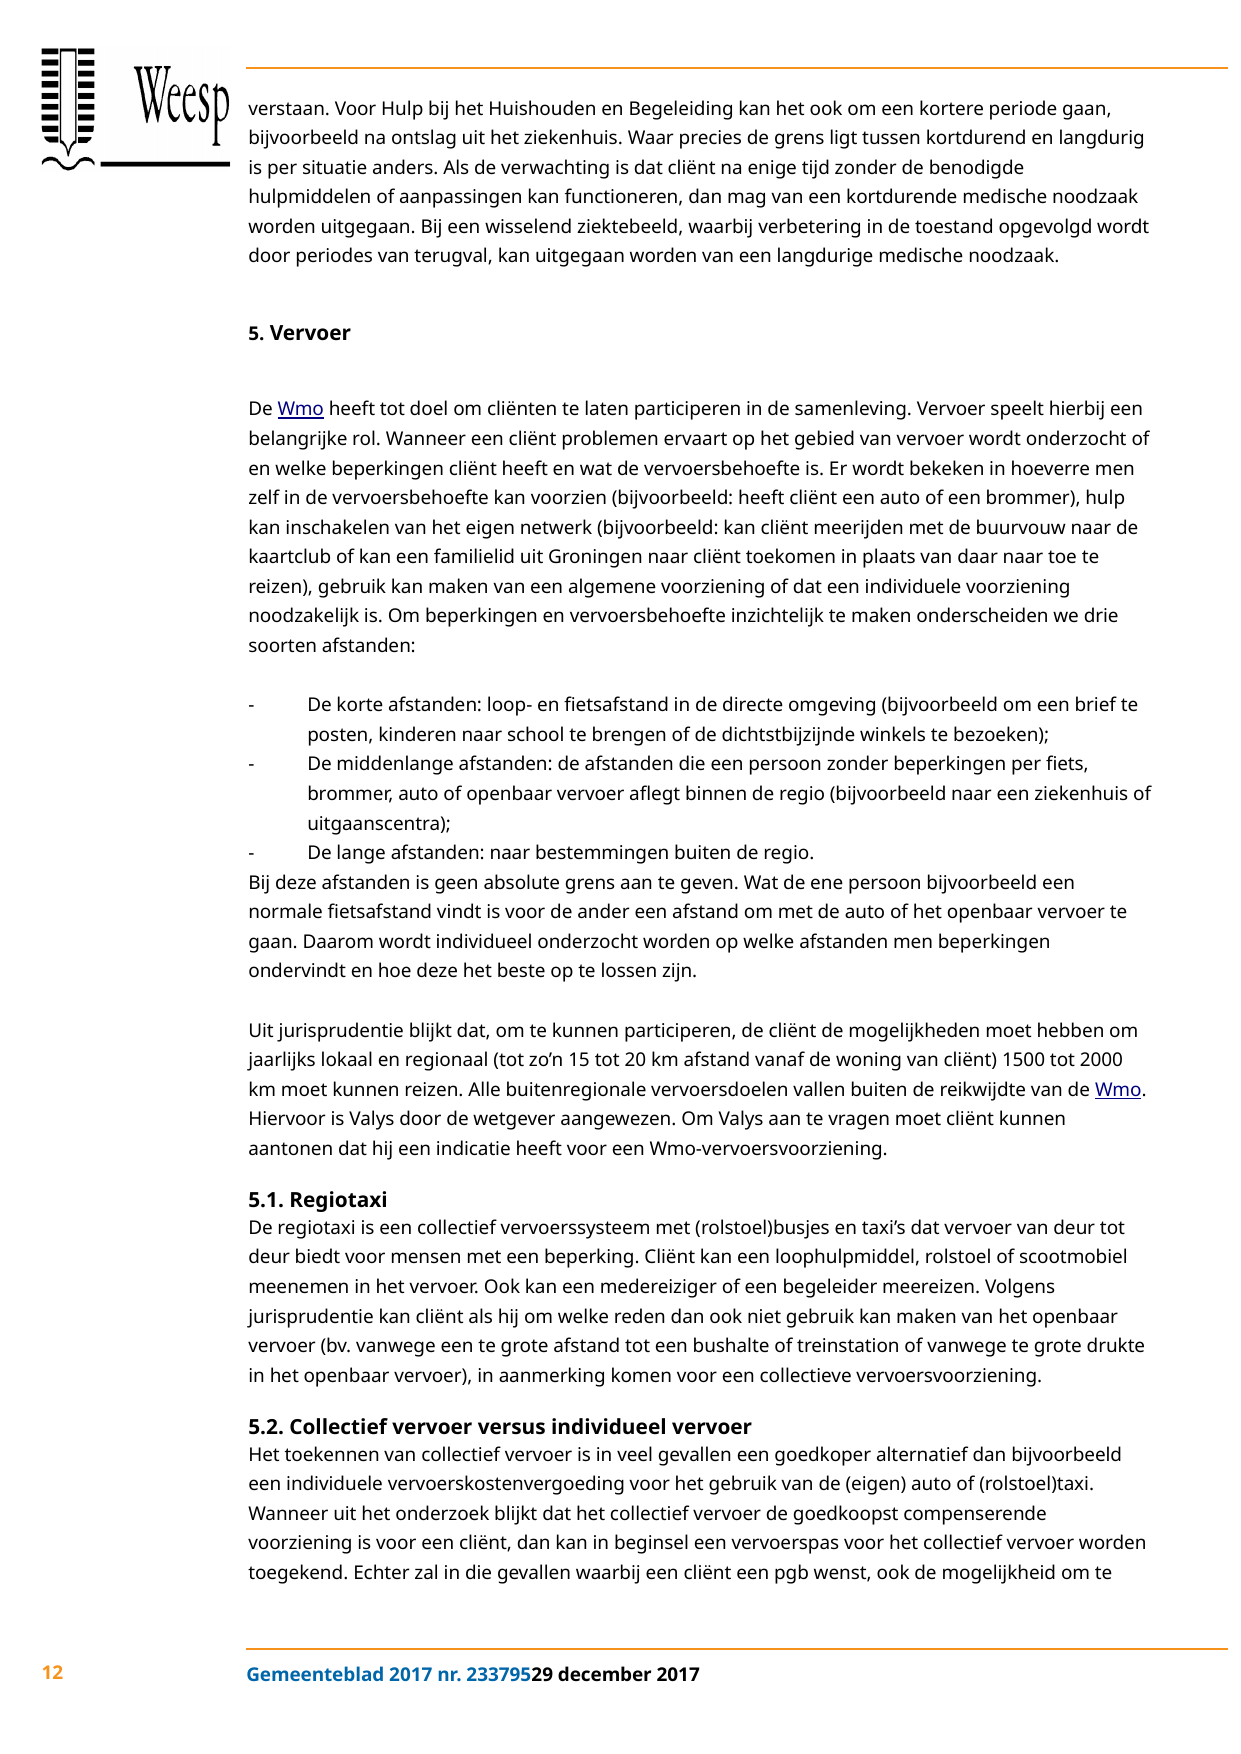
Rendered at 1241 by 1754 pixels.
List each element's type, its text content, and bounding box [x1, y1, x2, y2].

text De Wmo heeft tot doel om cliënten te laten participeren in de samenleving. Vervoer speelt hierbij een belangrijke rol. Wanneer een cliënt problemen ervaart op het gebied van vervoer wordt onderzocht of en welke beperkingen cliënt heeft en wat de vervoersbehoefte is. Er wordt bekeken in hoeverre men zelf in de vervoersbehoefte kan voorzien (bijvoorbeeld: heeft cliënt een auto of een brommer), hulp kan inschakelen van het eigen netwerk (bijvoorbeeld: kan cliënt meerijden met de buurvouw naar de kaartclub of kan een familielid uit Groningen naar cliënt toekomen in plaats van daar naar toe te reizen), gebruik kan maken van een algemene voorziening of dat een individuele voorziening noodzakelijk is. Om beperkingen en vervoersbehoefte inzichtelijk te maken onderscheiden we drie soorten afstanden: [248, 396, 1152, 658]
text De regiotaxi is een collectief vervoerssysteem met (rolstoel)busjes en taxi’s dat vervoer van deur tot deur biedt voor mensen met een beperking. Cliënt kan een loophulpmiddel, rolstoel of scootmobiel meenemen in het vervoer. Ook kan een medereiziger of een begeleider meereizen. Volgens jurisprudentie kan cliënt als hij om welke reden dan ook niet gebruik kan maken van het openbaar vervoer (bv. vanwege een te grote afstand tot een bushalte of treinstation of vanwege te grote drukte in het openbaar vervoer), in aanmerking komen voor een collectieve vervoersvoorziening. [248, 1214, 1152, 1388]
text 5. Vervoer [248, 318, 1152, 346]
list De lange afstanden: naar bestemmingen buiten de regio. [248, 839, 1152, 865]
text Bij deze afstanden is geen absolute grens aan te geven. Wat de ene persoon bijvoorbeeld een normale fietsafstand vindt is voor de ander een afstand om met de auto of het openbaar vervoer te gaan. Daarom wordt individueel onderzocht worden op welke afstanden men beperkingen ondervindt en hoe deze het beste op te lossen zijn. [248, 869, 1152, 983]
picture [41, 47, 231, 172]
text Het toekennen van collectief vervoer is in veel gevallen een goedkoper alternatief dan bijvoorbeeld een individuele vervoerskostenvergoeding voor het gebruik van de (eigen) auto of (rolstoel)taxi. Wanneer uit het onderzoek blijkt dat het collectief vervoer de goedkoopst compenserende voorziening is voor een cliënt, dan kan in beginsel een vervoerspas voor het collectief vervoer worden toegekend. Echter zal in die gevallen waarbij een cliënt een pgb wenst, ook de mogelijkheid om te [248, 1441, 1152, 1585]
list De korte afstanden: loop- en fietsafstand in de directe omgeving (bijvoorbeeld om een brief te posten, kinderen naar school te brengen of de dichtstbijzijnde winkels te bezoeken); [248, 691, 1152, 747]
text 5.2. Collectief vervoer versus individueel vervoer [248, 1412, 1152, 1441]
text Uit jurisprudentie blijkt dat, om te kunnen participeren, de cliënt de mogelijkheden moet hebben om jaarlijks lokaal en regionaal (tot zo’n 15 tot 20 km afstand vanaf de woning van cliënt) 1500 tot 2000 km moet kunnen reizen. Alle buitenregionale vervoersdoelen vallen buiten de reikwijdte van de Wmo. Hiervoor is Valys door de wetgever aangewezen. Om Valys aan te vragen moet cliënt kunnen aantonen dat hij een indicatie heeft voor een Wmo-vervoersvoorziening. [248, 1017, 1152, 1161]
text verstaan. Voor Hulp bij het Huishouden en Begeleiding kan het ook om een kortere periode gaan, bijvoorbeeld na ontslag uit het ziekenhuis. Waar precies de grens ligt tussen kortdurend en langdurig is per situatie anders. Als de verwachting is dat cliënt na enige tijd zonder de benodigde hulpmiddelen of aanpassingen kan functioneren, dan mag van een kortdurende medische noodzaak worden uitgegaan. Bij een wisselend ziektebeeld, waarbij verbetering in de toestand opgevolgd wordt door periodes van terugval, kan uitgegaan worden van een langdurige medische noodzaak. [248, 95, 1152, 268]
text 5.1. Regiotaxi [248, 1186, 1152, 1214]
list De middenlange afstanden: de afstanden die een persoon zonder beperkingen per fiets, brommer, auto of openbaar vervoer aflegt binnen de regio (bijvoorbeeld naar een ziekenhuis of uitgaanscentra); [248, 751, 1152, 836]
